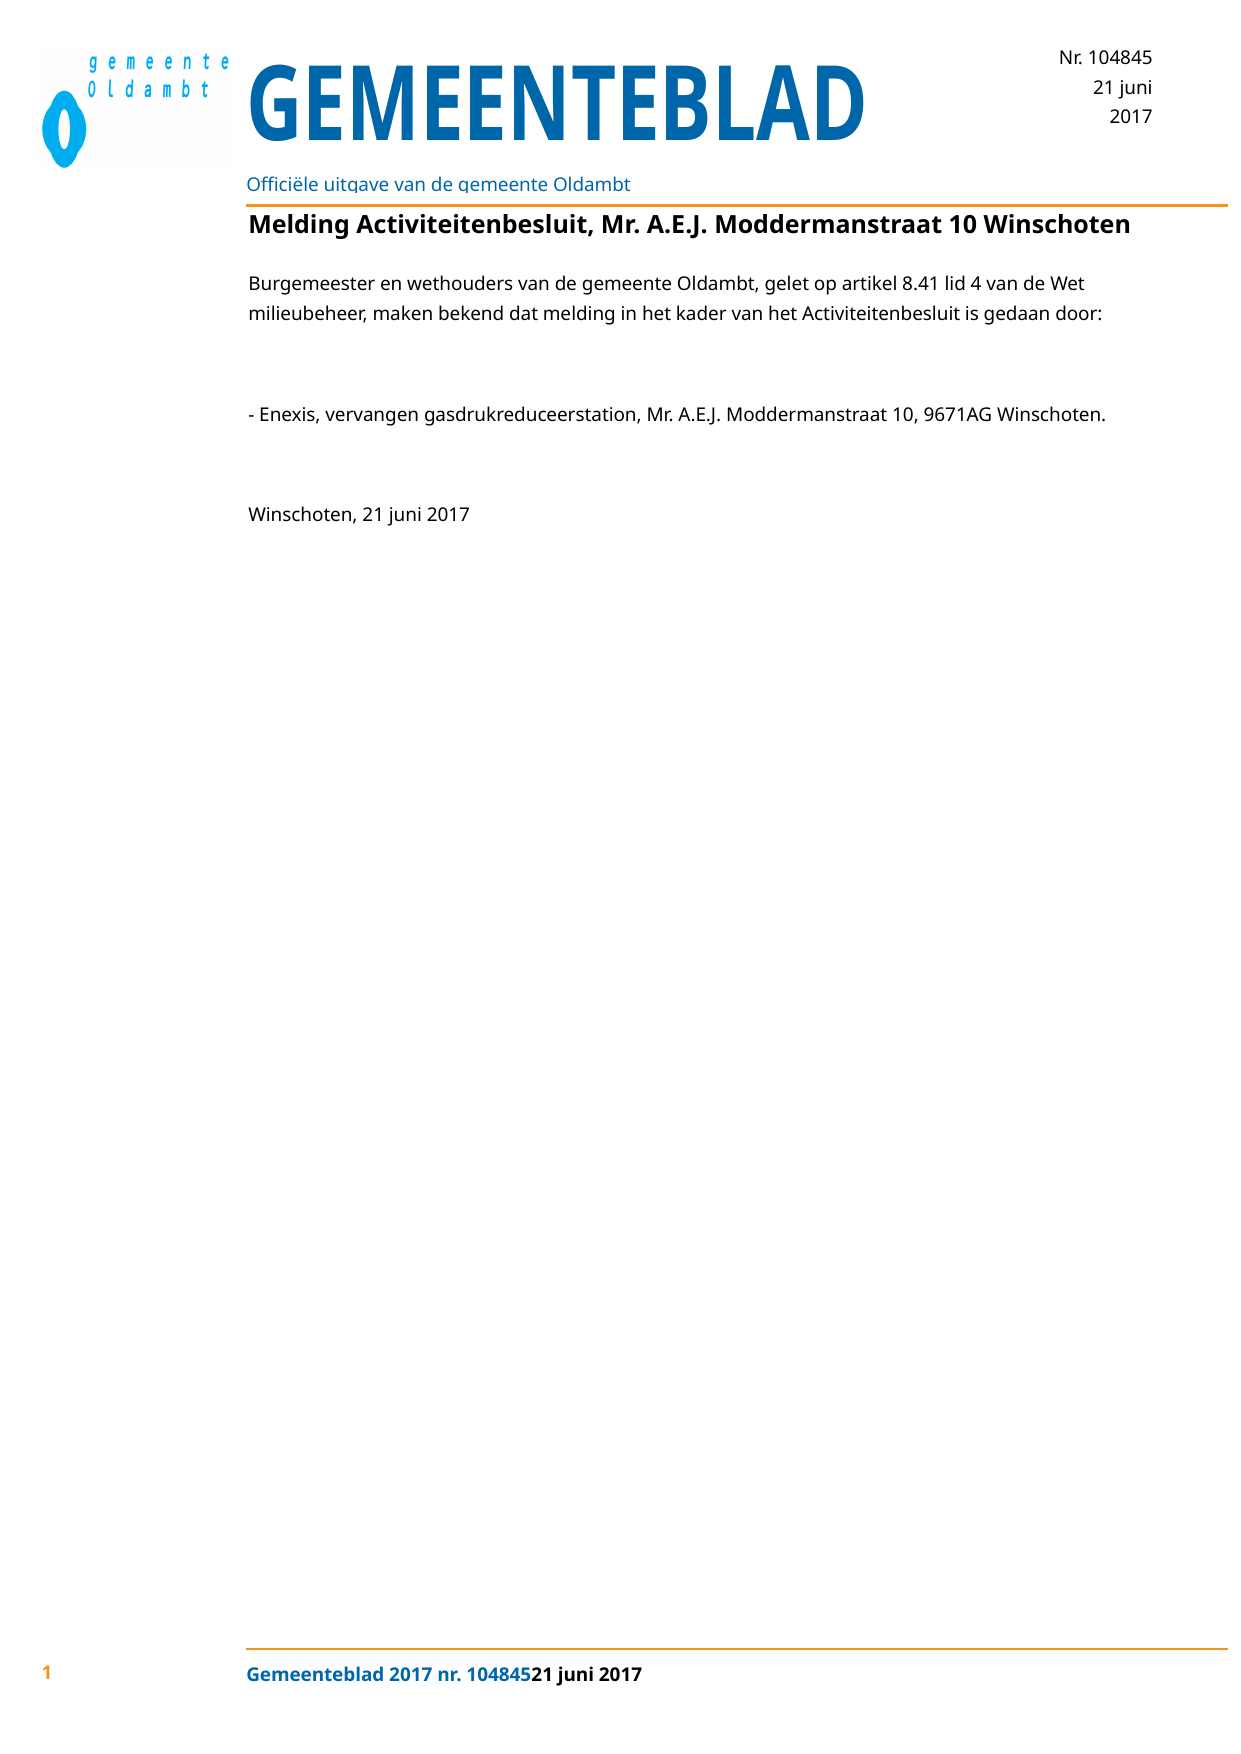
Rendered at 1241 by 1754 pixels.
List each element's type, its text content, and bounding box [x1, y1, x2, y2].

picture [41, 47, 231, 172]
text Burgemeester en wethouders van de gemeente Oldambt, gelet op artikel 8.41 lid 4 van de Wet milieubeheer, maken bekend dat melding in het kader van het Activiteitenbesluit is gedaan door: [248, 270, 1152, 326]
text Melding Activiteitenbesluit, Mr. A.E.J. Moddermanstraat 10 Winschoten [248, 207, 1152, 241]
text - Enexis, vervangen gasdrukreduceerstation, Mr. A.E.J. Moddermanstraat 10, 9671AG Winschoten. [248, 401, 1152, 426]
text Winschoten, 21 juni 2017 [248, 502, 1152, 527]
